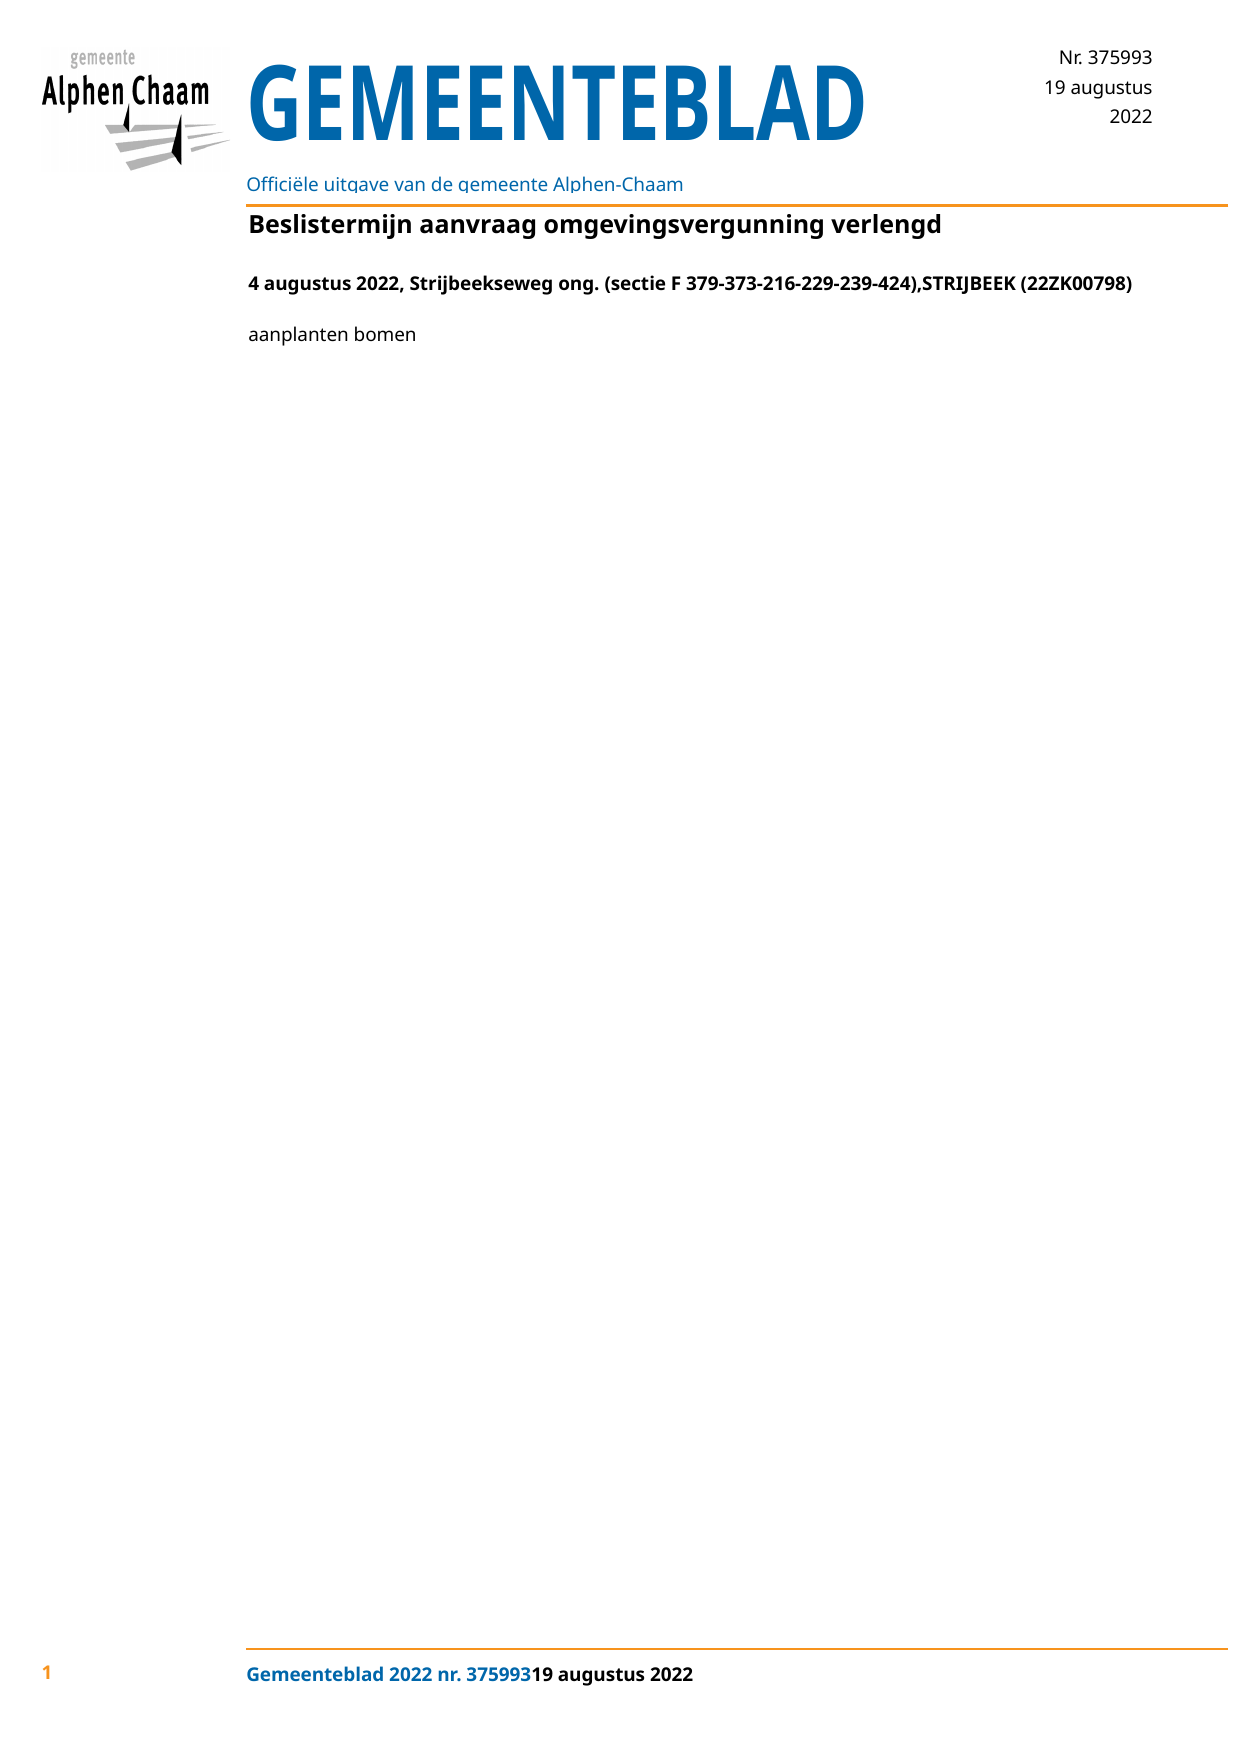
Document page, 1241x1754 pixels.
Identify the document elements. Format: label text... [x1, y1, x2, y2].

text aanplanten bomen [248, 321, 1152, 346]
text 4 augustus 2022, Strijbeekseweg ong. (sectie F 379-373-216-229-239-424),STRIJBEEK (22ZK00798) [248, 270, 1152, 296]
text Beslistermijn aanvraag omgevingsvergunning verlengd [248, 207, 1152, 241]
picture [41, 47, 231, 172]
